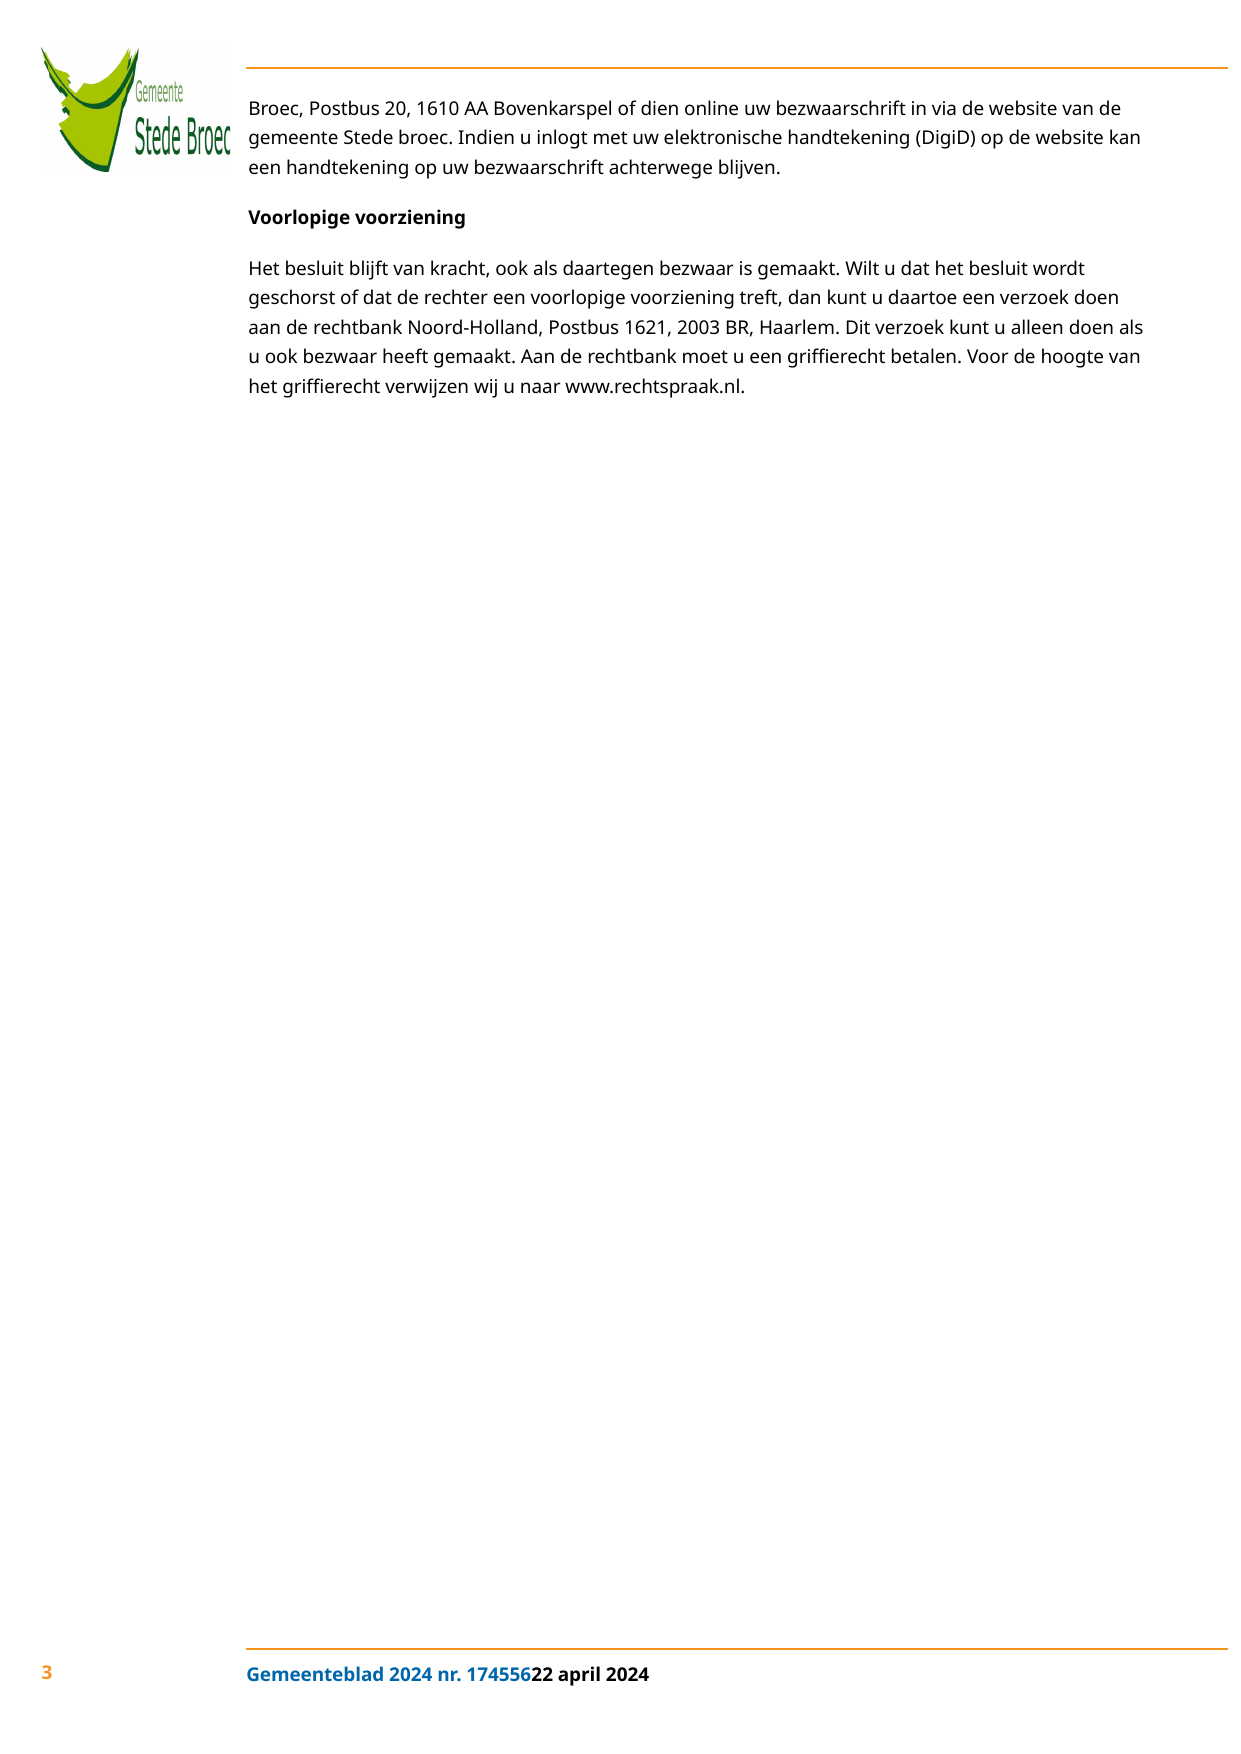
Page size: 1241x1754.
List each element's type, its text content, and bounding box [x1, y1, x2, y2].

picture [41, 47, 231, 172]
text Broec, Postbus 20, 1610 AA Bovenkarspel of dien online uw bezwaarschrift in via de website van de gemeente Stede broec. Indien u inlogt met uw elektronische handtekening (DigiD) op de website kan een handtekening op uw bezwaarschrift achterwege blijven. [248, 95, 1152, 180]
text Het besluit blijft van kracht, ook als daartegen bezwaar is gemaakt. Wilt u dat het besluit wordt geschorst of dat de rechter een voorlopige voorziening treft, dan kunt u daartoe een verzoek doen aan de rechtbank Noord-Holland, Postbus 1621, 2003 BR, Haarlem. Dit verzoek kunt u alleen doen als u ook bezwaar heeft gemaakt. Aan de rechtbank moet u een griffierecht betalen. Voor de hoogte van het griffierecht verwijzen wij u naar www.rechtspraak.nl. [248, 255, 1152, 399]
text Voorlopige voorziening [248, 204, 1152, 230]
